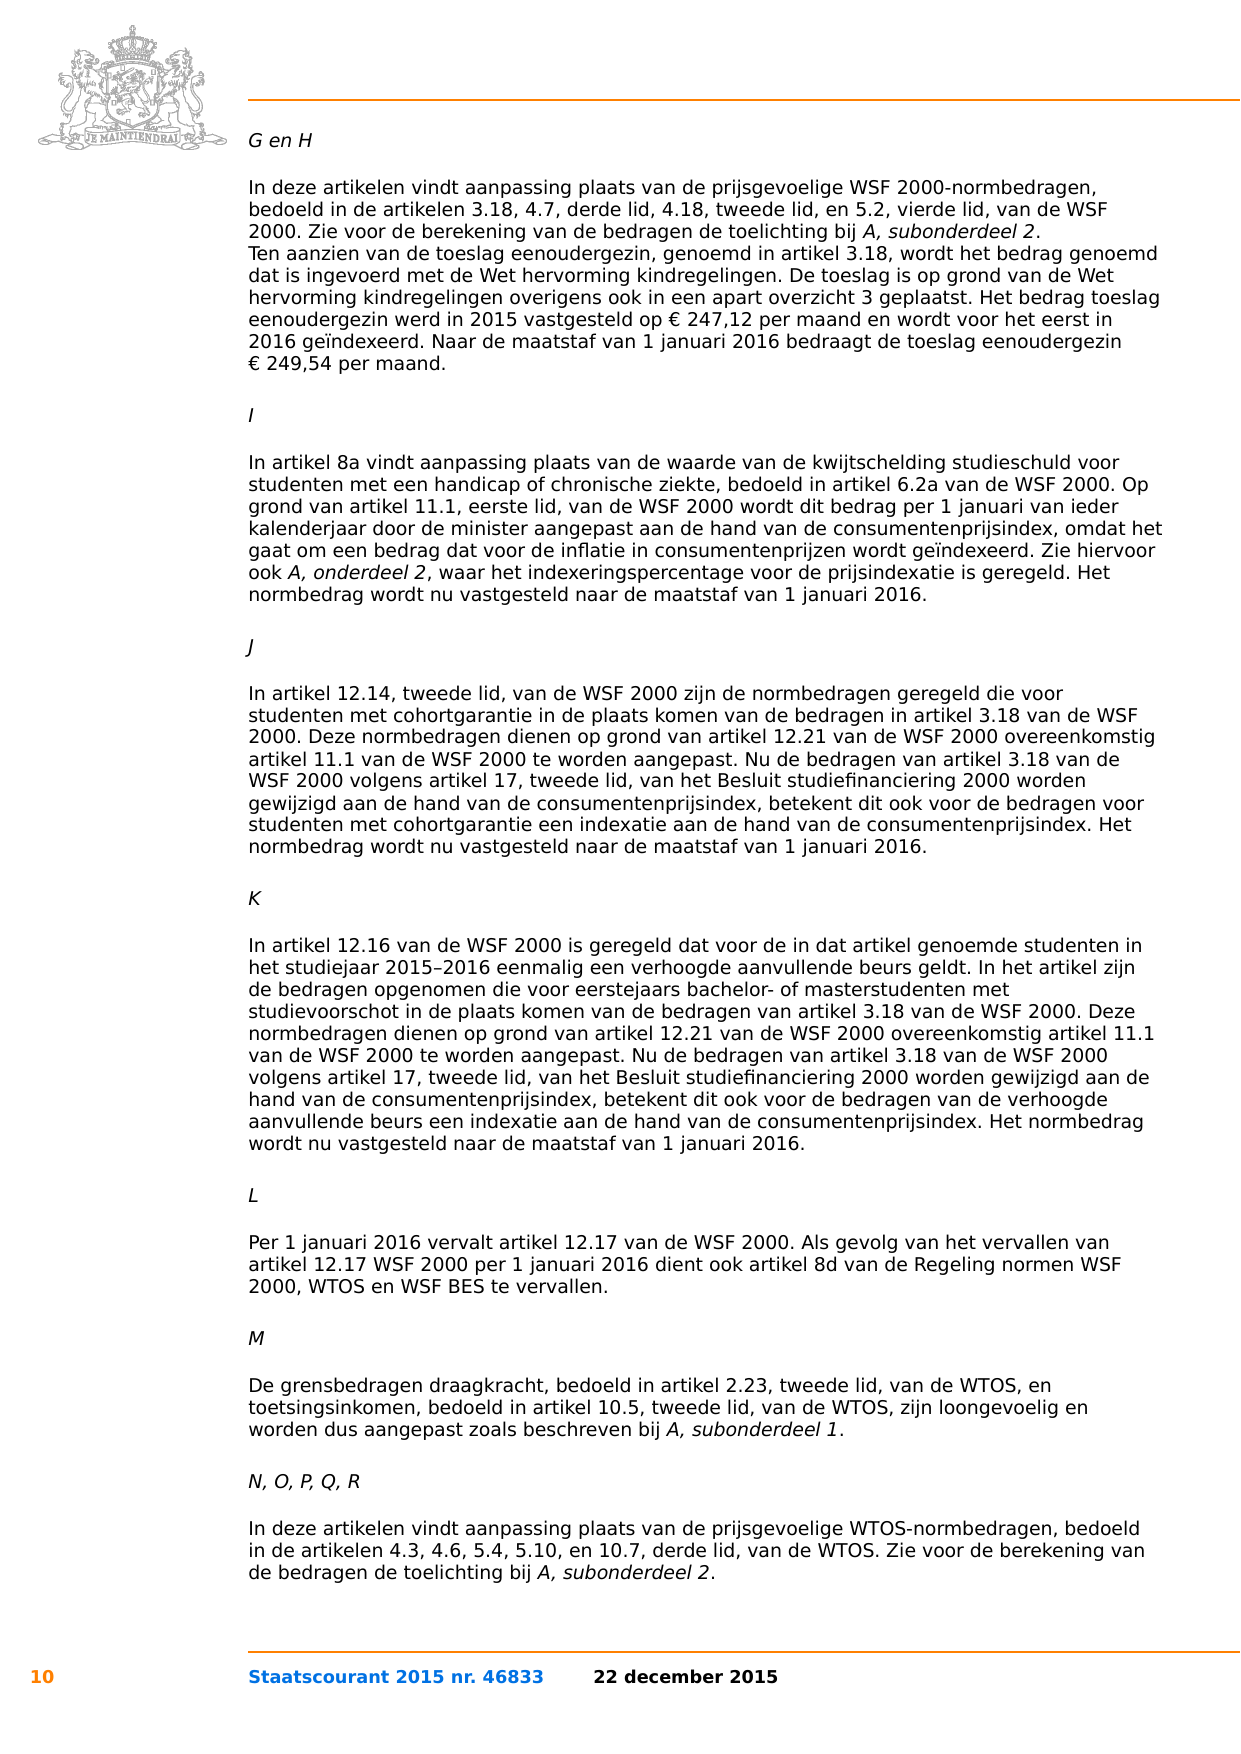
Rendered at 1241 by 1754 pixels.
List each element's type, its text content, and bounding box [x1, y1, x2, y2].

subtitle G en H [248, 130, 1163, 152]
text In deze artikelen vindt aanpassing plaats van de prijsgevoelige WSF 2000-normbedragen, bedoeld in de artikelen 3.18, 4.7, derde lid, 4.18, tweede lid, en 5.2, vierde lid, van de WSF 2000. Zie voor de berekening van de bedragen de toelichting bij A, subonderdeel 2. [248, 177, 1163, 243]
text Per 1 januari 2016 vervalt artikel 12.17 van de WSF 2000. Als gevolg van het vervallen van artikel 12.17 WSF 2000 per 1 januari 2016 dient ook artikel 8d van de Regeling normen WSF 2000, WTOS en WSF BES te vervallen. [248, 1232, 1163, 1298]
text In deze artikelen vindt aanpassing plaats van de prijsgevoelige WTOS-normbedragen, bedoeld in de artikelen 4.3, 4.6, 5.4, 5.10, en 10.7, derde lid, van de WTOS. Zie voor de berekening van de bedragen de toelichting bij A, subonderdeel 2. [248, 1518, 1163, 1584]
text In artikel 12.14, tweede lid, van de WSF 2000 zijn de normbedragen geregeld die voor studenten met cohortgarantie in de plaats komen van de bedragen in artikel 3.18 van de WSF 2000. Deze normbedragen dienen op grond van artikel 12.21 van de WSF 2000 overeenkomstig artikel 11.1 van de WSF 2000 te worden aangepast. Nu de bedragen van artikel 3.18 van de WSF 2000 volgens artikel 17, tweede lid, van het Besluit studiefinanciering 2000 worden gewijzigd aan de hand van de consumentenprijsindex, betekent dit ook voor de bedragen voor studenten met cohortgarantie een indexatie aan de hand van de consumentenprijsindex. Het normbedrag wordt nu vastgesteld naar de maatstaf van 1 januari 2016. [248, 682, 1163, 858]
subtitle J [248, 636, 1163, 657]
subtitle M [248, 1328, 1163, 1350]
subtitle L [248, 1185, 1163, 1207]
text Ten aanzien van de toeslag eenoudergezin, genoemd in artikel 3.18, wordt het bedrag genoemd dat is ingevoerd met de Wet hervorming kindregelingen. De toeslag is op grond van de Wet hervorming kindregelingen overigens ook in een apart overzicht 3 geplaatst. Het bedrag toeslag eenoudergezin werd in 2015 vastgesteld op € 247,12 per maand en wordt voor het eerst in 2016 geïndexeerd. Naar de maatstaf van 1 januari 2016 bedraagt de toeslag eenoudergezin € 249,54 per maand. [248, 243, 1163, 375]
text De grensbedragen draagkracht, bedoeld in artikel 2.23, tweede lid, van de WTOS, en toetsingsinkomen, bedoeld in artikel 10.5, tweede lid, van de WTOS, zijn loongevoelig en worden dus aangepast zoals beschreven bij A, subonderdeel 1. [248, 1375, 1163, 1441]
subtitle K [248, 888, 1163, 910]
subtitle I [248, 405, 1163, 427]
text In artikel 8a vindt aanpassing plaats van de waarde van de kwijtschelding studieschuld voor studenten met een handicap of chronische ziekte, bedoeld in artikel 6.2a van de WSF 2000. Op grond van artikel 11.1, eerste lid, van de WSF 2000 wordt dit bedrag per 1 januari van ieder kalenderjaar door de minister aangepast aan de hand van de consumentenprijsindex, omdat het gaat om een bedrag dat voor de inflatie in consumentenprijzen wordt geïndexeerd. Zie hiervoor ook A, onderdeel 2, waar het indexeringspercentage voor de prijsindexatie is geregeld. Het normbedrag wordt nu vastgesteld naar de maatstaf van 1 januari 2016. [248, 452, 1163, 606]
text In artikel 12.16 van de WSF 2000 is geregeld dat voor de in dat artikel genoemde studenten in het studiejaar 2015–2016 eenmalig een verhoogde aanvullende beurs geldt. In het artikel zijn de bedragen opgenomen die voor eerstejaars bachelor- of masterstudenten met studievoorschot in de plaats komen van de bedragen van artikel 3.18 van de WSF 2000. Deze normbedragen dienen op grond van artikel 12.21 van de WSF 2000 overeenkomstig artikel 11.1 van de WSF 2000 te worden aangepast. Nu de bedragen van artikel 3.18 van de WSF 2000 volgens artikel 17, tweede lid, van het Besluit studiefinanciering 2000 worden gewijzigd aan de hand van de consumentenprijsindex, betekent dit ook voor de bedragen van de verhoogde aanvullende beurs een indexatie aan de hand van de consumentenprijsindex. Het normbedrag wordt nu vastgesteld naar de maatstaf van 1 januari 2016. [248, 935, 1163, 1155]
picture [38, 25, 227, 150]
subtitle N, O, P, Q, R [248, 1471, 1163, 1493]
